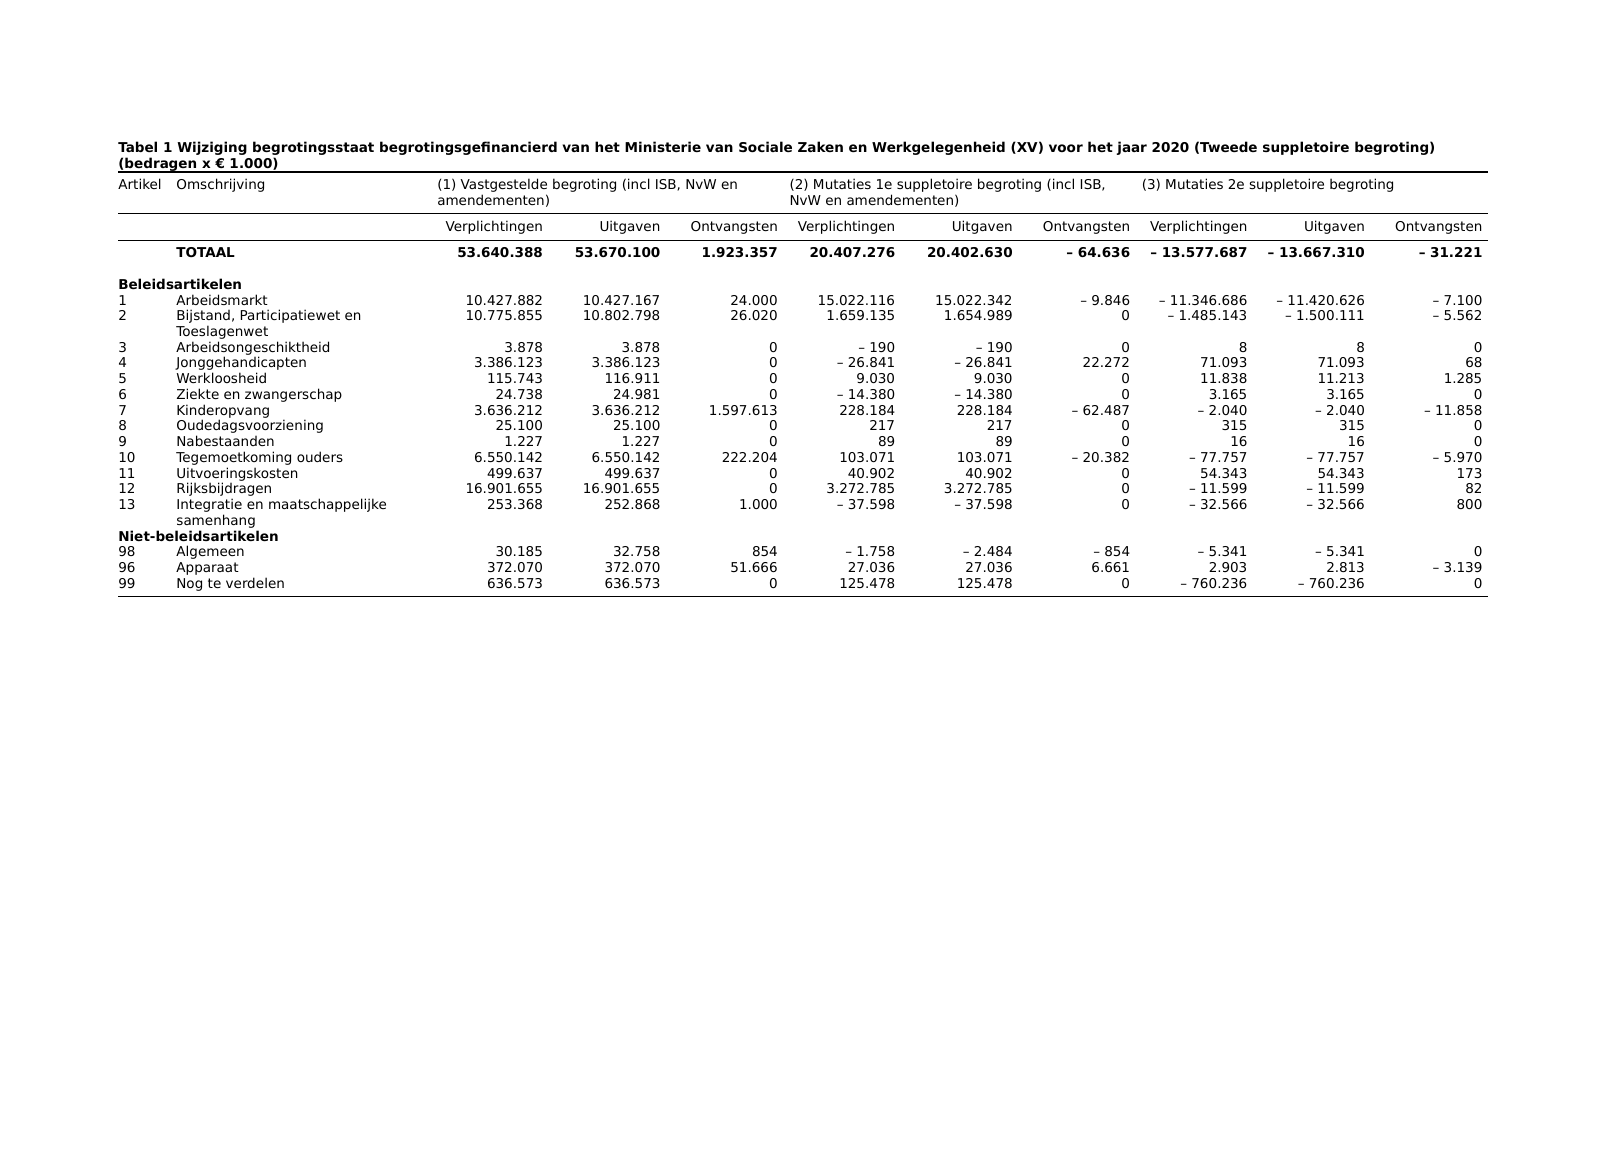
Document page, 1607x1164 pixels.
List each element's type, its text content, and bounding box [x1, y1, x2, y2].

table_cell [1136, 528, 1253, 544]
table_cell 30.185 [431, 544, 549, 560]
table_cell 1.227 [431, 434, 549, 450]
table_cell – 13.577.687 [1136, 241, 1253, 261]
table_cell 2 [118, 308, 170, 339]
table_cell 10.427.882 [431, 293, 549, 308]
table_cell 0 [666, 340, 783, 355]
table_cell – 11.420.626 [1253, 293, 1371, 308]
table_cell 40.902 [784, 465, 901, 481]
table_cell – 3.139 [1371, 560, 1488, 576]
table_cell [549, 277, 666, 292]
table_cell (2) Mutaties 1e suppletoire begroting (incl ISB, NvW en amendementen) [784, 173, 1136, 213]
table_cell 13 [118, 497, 170, 528]
table_cell 54.343 [1136, 465, 1253, 481]
table_cell Arbeidsmarkt [170, 293, 431, 308]
table_cell 0 [1371, 340, 1488, 355]
table_cell 2.903 [1136, 560, 1253, 576]
table_cell – 26.841 [901, 355, 1018, 371]
table_cell 0 [666, 418, 783, 434]
table_cell 116.911 [549, 371, 666, 387]
table_cell 10.775.855 [431, 308, 549, 339]
table_cell 24.000 [666, 293, 783, 308]
table_cell Arbeidsongeschiktheid [170, 340, 431, 355]
table_cell 0 [1371, 544, 1488, 560]
table_cell 10.802.798 [549, 308, 666, 339]
table_cell 3.878 [549, 340, 666, 355]
table_cell (1) Vastgestelde begroting (incl ISB, NvW en amendementen) [431, 173, 783, 213]
table_cell 96 [118, 560, 170, 576]
table_cell [431, 277, 549, 292]
table_cell – 2.484 [901, 544, 1018, 560]
table_cell 54.343 [1253, 465, 1371, 481]
table_header Tabel 1 Wijziging begrotingsstaat begrotingsgefinancierd van het Ministerie van Sociale Zaken en Werkgelegenheid (XV) voor het jaar 2020 (Tweede suppletoire begroting) (bedragen x € 1.000) [118, 140, 1488, 171]
table_cell [1371, 277, 1488, 292]
table_cell 103.071 [784, 450, 901, 465]
table_cell [666, 277, 783, 292]
table_cell – 37.598 [901, 497, 1018, 528]
table_cell – 32.566 [1253, 497, 1371, 528]
table_cell 11 [118, 465, 170, 481]
table_cell – 190 [901, 340, 1018, 355]
table_cell 6 [118, 387, 170, 402]
table_cell – 32.566 [1136, 497, 1253, 528]
table_cell – 190 [784, 340, 901, 355]
table_cell 125.478 [784, 576, 901, 596]
table_cell 3.386.123 [431, 355, 549, 371]
table_cell 3.636.212 [549, 403, 666, 418]
table_cell 0 [666, 576, 783, 596]
table_cell [666, 528, 783, 544]
table_cell [1371, 261, 1488, 277]
table_cell 0 [1371, 434, 1488, 450]
table_cell 53.670.100 [549, 241, 666, 261]
table_cell – 77.757 [1253, 450, 1371, 465]
table_cell Nog te verdelen [170, 576, 431, 596]
table_cell 1.000 [666, 497, 783, 528]
table_cell – 14.380 [784, 387, 901, 402]
table_cell 315 [1253, 418, 1371, 434]
table_cell 499.637 [431, 465, 549, 481]
table_cell [1018, 528, 1136, 544]
table_cell 26.020 [666, 308, 783, 339]
table_cell Uitgaven [901, 214, 1018, 239]
table_cell 24.738 [431, 387, 549, 402]
table_cell 6.661 [1018, 560, 1136, 576]
table_cell – 2.040 [1253, 403, 1371, 418]
table_cell Ontvangsten [666, 214, 783, 239]
table_cell [901, 528, 1018, 544]
table_cell 636.573 [431, 576, 549, 596]
table_cell 27.036 [784, 560, 901, 576]
table_cell [784, 277, 901, 292]
table_cell 5 [118, 371, 170, 387]
table_cell Verplichtingen [784, 214, 901, 239]
table_cell [901, 277, 1018, 292]
table_cell 16 [1253, 434, 1371, 450]
table_cell 372.070 [431, 560, 549, 576]
table_cell 4 [118, 355, 170, 371]
table_cell – 1.500.111 [1253, 308, 1371, 339]
table_cell Integratie en maatschappelijke samenhang [170, 497, 431, 528]
table_cell – 5.341 [1136, 544, 1253, 560]
table_cell – 11.858 [1371, 403, 1488, 418]
table_cell Ontvangsten [1018, 214, 1136, 239]
table_cell [118, 241, 170, 261]
table_cell 20.407.276 [784, 241, 901, 261]
table_cell 3 [118, 340, 170, 355]
table_cell 68 [1371, 355, 1488, 371]
table_cell 99 [118, 576, 170, 596]
table_cell [1253, 277, 1371, 292]
table_cell Verplichtingen [1136, 214, 1253, 239]
table_cell 89 [784, 434, 901, 450]
table_cell – 14.380 [901, 387, 1018, 402]
table_cell 1.597.613 [666, 403, 783, 418]
table_cell 3.272.785 [901, 481, 1018, 497]
table_cell 0 [1018, 465, 1136, 481]
table_cell 0 [1018, 497, 1136, 528]
table_cell 800 [1371, 497, 1488, 528]
table_cell 1.923.357 [666, 241, 783, 261]
table_cell 0 [666, 434, 783, 450]
table_cell 1.227 [549, 434, 666, 450]
table_cell 0 [1018, 340, 1136, 355]
table_cell 8 [1136, 340, 1253, 355]
table_cell 1 [118, 293, 170, 308]
table_cell [549, 528, 666, 544]
table_cell 2.813 [1253, 560, 1371, 576]
table_cell – 1.485.143 [1136, 308, 1253, 339]
table_cell 222.204 [666, 450, 783, 465]
table_cell – 20.382 [1018, 450, 1136, 465]
table_cell Apparaat [170, 560, 431, 576]
table_cell 25.100 [431, 418, 549, 434]
table_cell 16 [1136, 434, 1253, 450]
table_cell – 760.236 [1253, 576, 1371, 596]
table_cell [431, 261, 549, 277]
table_cell 27.036 [901, 560, 1018, 576]
table_cell – 11.346.686 [1136, 293, 1253, 308]
table_cell – 26.841 [784, 355, 901, 371]
table_cell 0 [666, 387, 783, 402]
table_cell – 37.598 [784, 497, 901, 528]
table_cell Ontvangsten [1371, 214, 1488, 239]
table_cell [784, 528, 901, 544]
table_cell 16.901.655 [431, 481, 549, 497]
table_cell 0 [1018, 576, 1136, 596]
table_cell [1136, 261, 1253, 277]
table_cell 0 [1018, 481, 1136, 497]
table_cell Jonggehandicapten [170, 355, 431, 371]
table_cell 252.868 [549, 497, 666, 528]
table_cell – 11.599 [1253, 481, 1371, 497]
table_cell Tegemoetkoming ouders [170, 450, 431, 465]
table_cell Ziekte en zwangerschap [170, 387, 431, 402]
table_cell [1136, 277, 1253, 292]
table_cell 71.093 [1253, 355, 1371, 371]
table_cell 10 [118, 450, 170, 465]
table_cell Niet-beleidsartikelen [118, 528, 431, 544]
table_cell – 62.487 [1018, 403, 1136, 418]
table_cell [784, 261, 901, 277]
table_cell [1371, 528, 1488, 544]
table_cell 51.666 [666, 560, 783, 576]
table_cell – 2.040 [1136, 403, 1253, 418]
table_cell [1018, 261, 1136, 277]
table_cell 10.427.167 [549, 293, 666, 308]
table_cell 3.878 [431, 340, 549, 355]
table_cell Uitgaven [549, 214, 666, 239]
table_cell 6.550.142 [549, 450, 666, 465]
table_cell 0 [1371, 576, 1488, 596]
table_cell [170, 261, 431, 277]
table_cell 9.030 [901, 371, 1018, 387]
table_cell 15.022.342 [901, 293, 1018, 308]
table_cell – 11.599 [1136, 481, 1253, 497]
table_cell 12 [118, 481, 170, 497]
table_cell – 1.758 [784, 544, 901, 560]
table_cell 0 [1371, 418, 1488, 434]
table_cell – 7.100 [1371, 293, 1488, 308]
table_cell 0 [666, 481, 783, 497]
table_cell [1018, 277, 1136, 292]
table_cell [1253, 261, 1371, 277]
table_cell 1.285 [1371, 371, 1488, 387]
table_cell – 760.236 [1136, 576, 1253, 596]
table_cell [118, 214, 170, 239]
table_cell 15.022.116 [784, 293, 901, 308]
table_cell 1.659.135 [784, 308, 901, 339]
table_cell 115.743 [431, 371, 549, 387]
table_cell 315 [1136, 418, 1253, 434]
table_cell 217 [784, 418, 901, 434]
table_cell 3.386.123 [549, 355, 666, 371]
table_cell 217 [901, 418, 1018, 434]
table_cell 854 [666, 544, 783, 560]
table_cell 0 [1018, 371, 1136, 387]
table_cell – 9.846 [1018, 293, 1136, 308]
table_cell 24.981 [549, 387, 666, 402]
table_cell 0 [666, 465, 783, 481]
table_cell 372.070 [549, 560, 666, 576]
table_cell Nabestaanden [170, 434, 431, 450]
table_cell 8 [118, 418, 170, 434]
table_cell 0 [666, 355, 783, 371]
table_cell [431, 528, 549, 544]
table_cell – 13.667.310 [1253, 241, 1371, 261]
table_cell [118, 261, 170, 277]
table_cell 3.636.212 [431, 403, 549, 418]
table_cell 0 [666, 371, 783, 387]
table_cell 6.550.142 [431, 450, 549, 465]
table_cell – 5.562 [1371, 308, 1488, 339]
table_cell [549, 261, 666, 277]
table_cell 0 [1018, 308, 1136, 339]
table_cell 11.213 [1253, 371, 1371, 387]
table_cell – 31.221 [1371, 241, 1488, 261]
table_cell 125.478 [901, 576, 1018, 596]
table_cell [1253, 528, 1371, 544]
table_cell – 854 [1018, 544, 1136, 560]
table_cell [170, 214, 431, 239]
table_cell 22.272 [1018, 355, 1136, 371]
table_cell (3) Mutaties 2e suppletoire begroting [1136, 173, 1488, 213]
table_cell 3.165 [1253, 387, 1371, 402]
table_cell Artikel [118, 173, 170, 213]
table_cell 9 [118, 434, 170, 450]
table_cell 228.184 [901, 403, 1018, 418]
table_cell Algemeen [170, 544, 431, 560]
table_cell [666, 261, 783, 277]
table_cell – 5.970 [1371, 450, 1488, 465]
table_cell 8 [1253, 340, 1371, 355]
table_cell – 5.341 [1253, 544, 1371, 560]
table_cell 40.902 [901, 465, 1018, 481]
table_cell 71.093 [1136, 355, 1253, 371]
table_cell 53.640.388 [431, 241, 549, 261]
table_cell 0 [1018, 387, 1136, 402]
table_cell 32.758 [549, 544, 666, 560]
table_cell [901, 261, 1018, 277]
table_cell 173 [1371, 465, 1488, 481]
table_cell 16.901.655 [549, 481, 666, 497]
table_cell TOTAAL [170, 241, 431, 261]
table_cell 636.573 [549, 576, 666, 596]
table_cell Verplichtingen [431, 214, 549, 239]
table_cell Bijstand, Participatiewet en Toeslagenwet [170, 308, 431, 339]
table_cell Werkloosheid [170, 371, 431, 387]
table_cell 3.165 [1136, 387, 1253, 402]
table_cell 82 [1371, 481, 1488, 497]
table_cell 103.071 [901, 450, 1018, 465]
table_cell 3.272.785 [784, 481, 901, 497]
table_cell Beleidsartikelen [118, 277, 431, 292]
table_cell Kinderopvang [170, 403, 431, 418]
table_cell 0 [1018, 434, 1136, 450]
table_cell 9.030 [784, 371, 901, 387]
table_cell 0 [1371, 387, 1488, 402]
table_cell 7 [118, 403, 170, 418]
table_cell – 77.757 [1136, 450, 1253, 465]
table_cell Oudedagsvoorziening [170, 418, 431, 434]
table_cell 20.402.630 [901, 241, 1018, 261]
table_cell Uitvoeringskosten [170, 465, 431, 481]
table_cell 499.637 [549, 465, 666, 481]
table_cell 11.838 [1136, 371, 1253, 387]
table_cell Omschrijving [170, 173, 431, 213]
table_cell 1.654.989 [901, 308, 1018, 339]
table_cell 0 [1018, 418, 1136, 434]
table_cell 98 [118, 544, 170, 560]
table_cell – 64.636 [1018, 241, 1136, 261]
table_cell 25.100 [549, 418, 666, 434]
table_cell Rijksbijdragen [170, 481, 431, 497]
table_cell Uitgaven [1253, 214, 1371, 239]
table_cell 253.368 [431, 497, 549, 528]
table_cell 228.184 [784, 403, 901, 418]
table_cell 89 [901, 434, 1018, 450]
